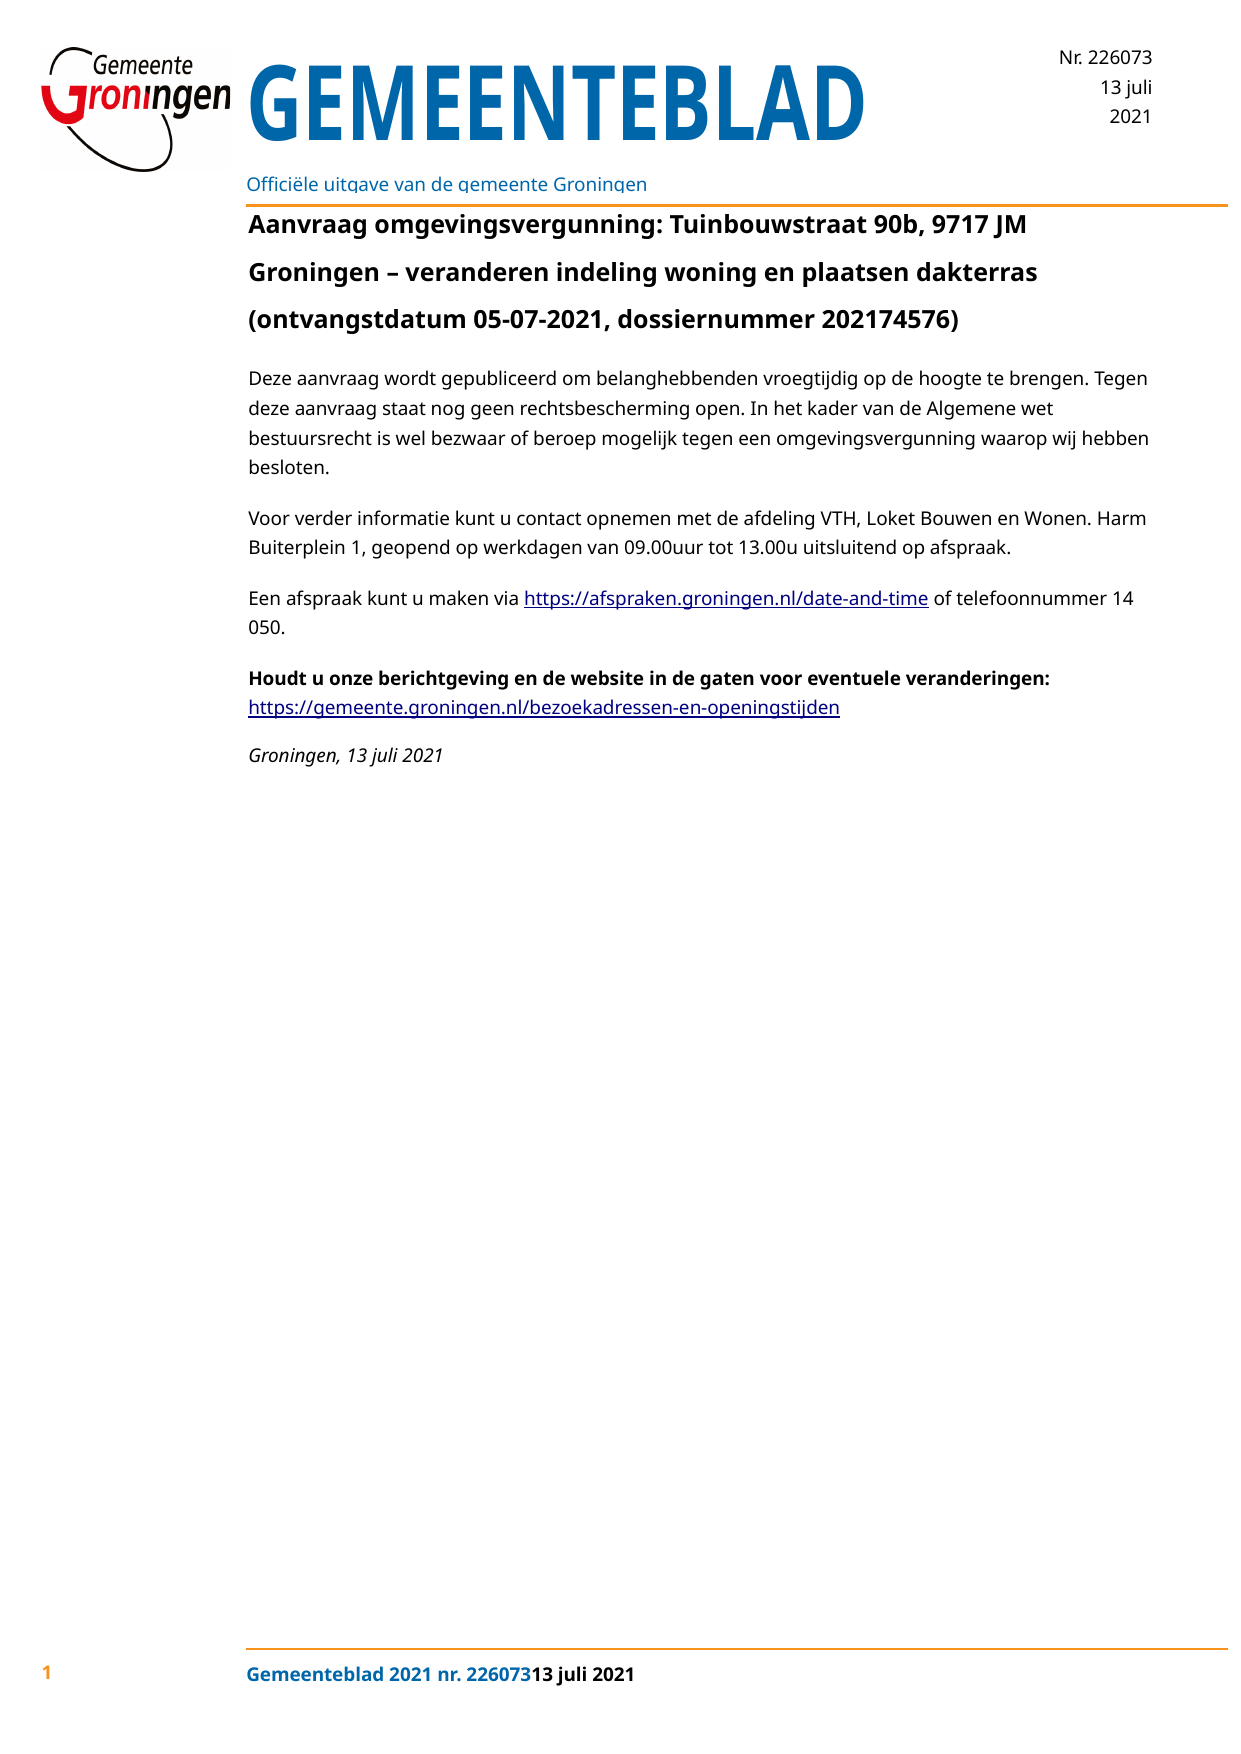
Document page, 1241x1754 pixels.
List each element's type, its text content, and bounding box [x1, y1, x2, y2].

text Deze aanvraag wordt gepubliceerd om belanghebbenden vroegtijdig op de hoogte te brengen. Tegen deze aanvraag staat nog geen rechtsbescherming open. In het kader van de Algemene wet bestuursrecht is wel bezwaar of beroep mogelijk tegen een omgevingsvergunning waarop wij hebben besloten. [248, 366, 1152, 480]
text Aanvraag omgevingsvergunning: Tuinbouwstraat 90b, 9717 JM Groningen – veranderen indeling woning en plaatsen dakterras (ontvangstdatum 05-07-2021, dossiernummer 202174576) [248, 207, 1152, 336]
text Groningen, 13 juli 2021 [248, 742, 1152, 768]
text Voor verder informatie kunt u contact opnemen met de afdeling VTH, Loket Bouwen en Wonen. Harm Buiterplein 1, geopend op werkdagen van 09.00uur tot 13.00u uitsluitend op afspraak. [248, 505, 1152, 560]
text Een afspraak kunt u maken via https://afspraken.groningen.nl/date-and-time of telefoonnummer 14 050. [248, 585, 1152, 640]
text Houdt u onze berichtgeving en de website in de gaten voor eventuele veranderingen: https://gemeente.groningen.nl/bezoekadressen-en-openingstijden [248, 665, 1152, 720]
picture [41, 47, 231, 172]
